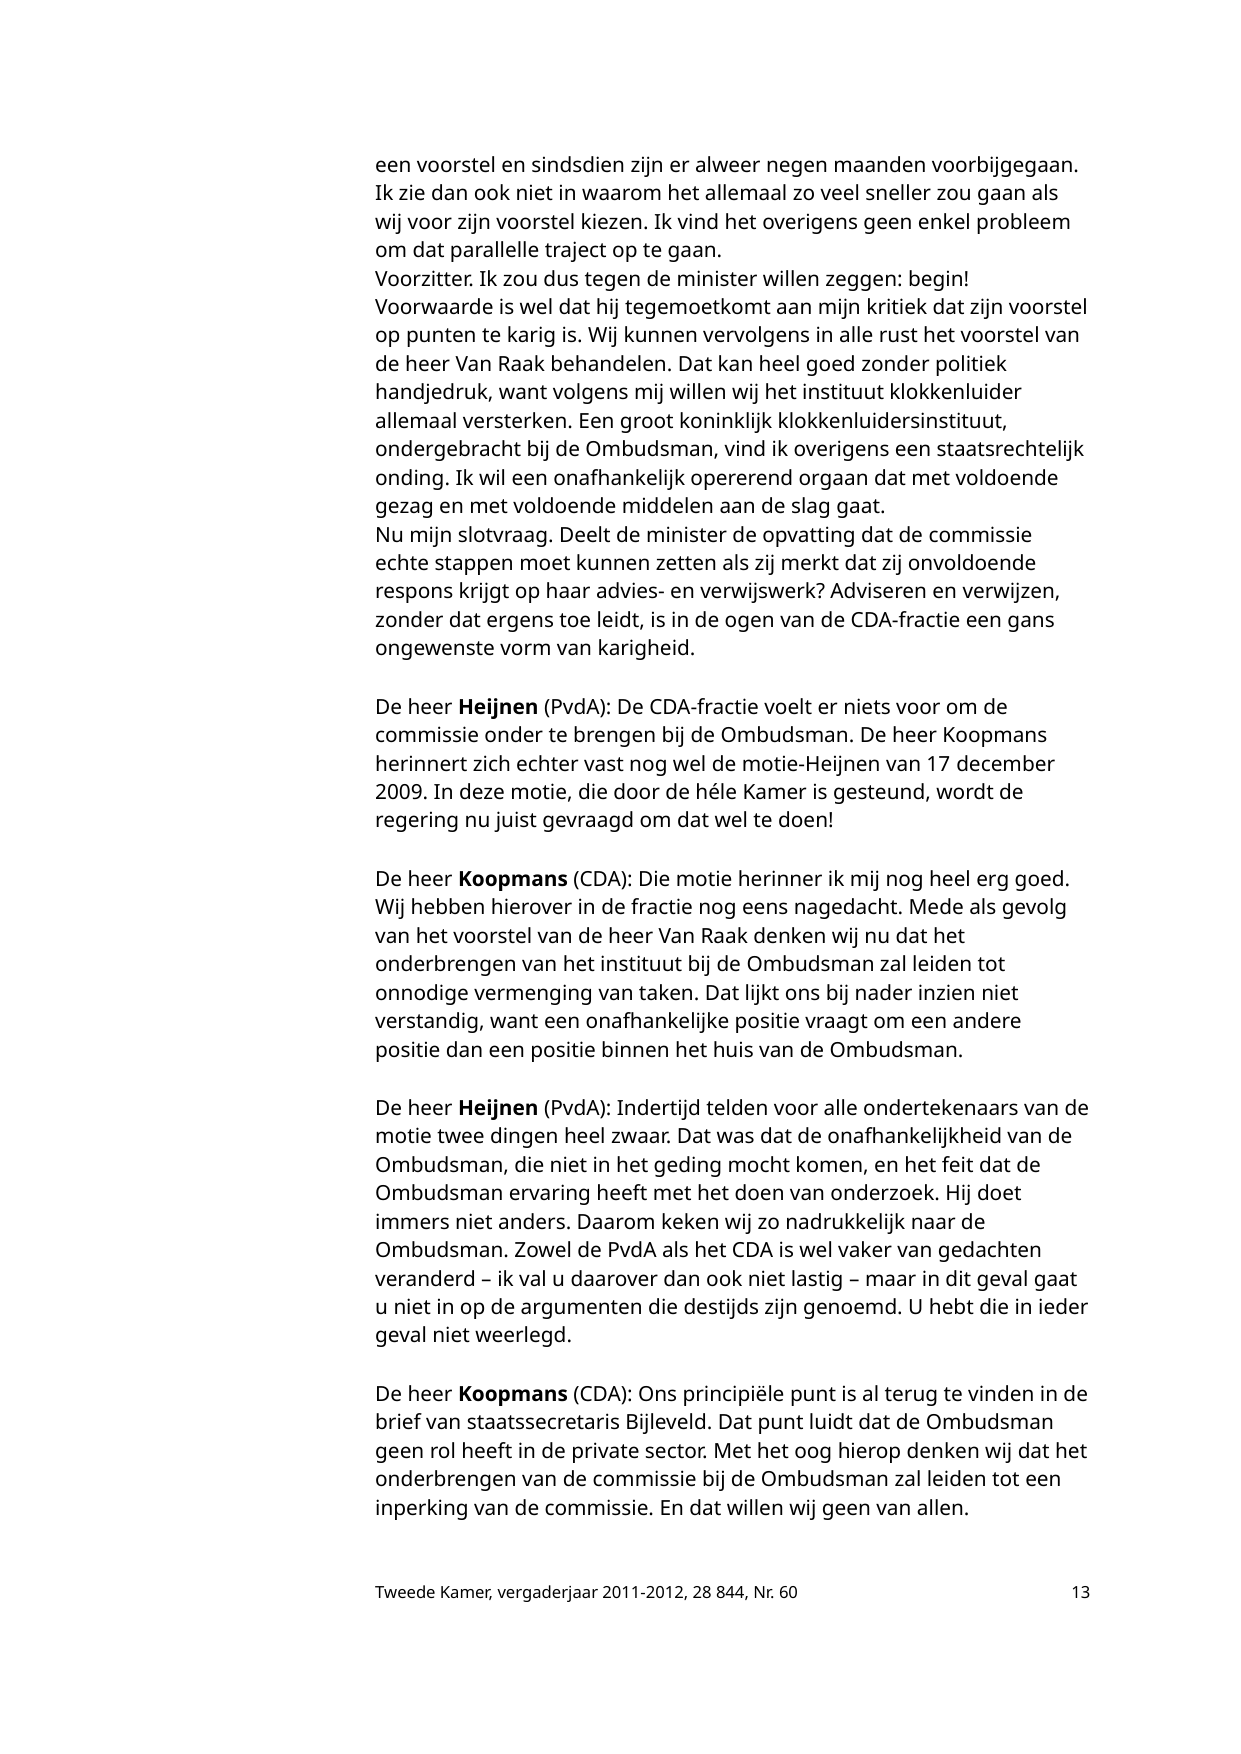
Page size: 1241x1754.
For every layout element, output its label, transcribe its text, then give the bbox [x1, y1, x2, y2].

text De heer Koopmans (CDA): Die motie herinner ik mij nog heel erg goed. Wij hebben hierover in de fractie nog eens nagedacht. Mede als gevolg van het voorstel van de heer Van Raak denken wij nu dat het onderbrengen van het instituut bij de Ombudsman zal leiden tot onnodige vermenging van taken. Dat lijkt ons bij nader inzien niet verstandig, want een onafhankelijke positie vraagt om een andere positie dan een positie binnen het huis van de Ombudsman. [375, 864, 1090, 1063]
text Voorzitter. Ik zou dus tegen de minister willen zeggen: begin! Voorwaarde is wel dat hij tegemoetkomt aan mijn kritiek dat zijn voorstel op punten te karig is. Wij kunnen vervolgens in alle rust het voorstel van de heer Van Raak behandelen. Dat kan heel goed zonder politiek handjedruk, want volgens mij willen wij het instituut klokkenluider allemaal versterken. Een groot koninklijk klokkenluidersinstituut, ondergebracht bij de Ombudsman, vind ik overigens een staatsrechtelijk onding. Ik wil een onafhankelijk opererend orgaan dat met voldoende gezag en met voldoende middelen aan de slag gaat. [375, 264, 1090, 520]
text Nu mijn slotvraag. Deelt de minister de opvatting dat de commissie echte stappen moet kunnen zetten als zij merkt dat zij onvoldoende respons krijgt op haar advies- en verwijswerk? Adviseren en verwijzen, zonder dat ergens toe leidt, is in de ogen van de CDA-fractie een gans ongewenste vorm van karigheid. [375, 520, 1090, 662]
text De heer Heijnen (PvdA): Indertijd telden voor alle ondertekenaars van de motie twee dingen heel zwaar. Dat was dat de onafhankelijkheid van de Ombudsman, die niet in het geding mocht komen, en het feit dat de Ombudsman ervaring heeft met het doen van onderzoek. Hij doet immers niet anders. Daarom keken wij zo nadrukkelijk naar de Ombudsman. Zowel de PvdA als het CDA is wel vaker van gedachten veranderd – ik val u daarover dan ook niet lastig – maar in dit geval gaat u niet in op de argumenten die destijds zijn genoemd. U hebt die in ieder geval niet weerlegd. [375, 1093, 1090, 1349]
text De heer Heijnen (PvdA): De CDA-fractie voelt er niets voor om de commissie onder te brengen bij de Ombudsman. De heer Koopmans herinnert zich echter vast nog wel de motie-Heijnen van 17 december 2009. In deze motie, die door de héle Kamer is gesteund, wordt de regering nu juist gevraagd om dat wel te doen! [375, 692, 1090, 834]
text een voorstel en sindsdien zijn er alweer negen maanden voorbijgegaan. Ik zie dan ook niet in waarom het allemaal zo veel sneller zou gaan als wij voor zijn voorstel kiezen. Ik vind het overigens geen enkel probleem om dat parallelle traject op te gaan. [375, 150, 1090, 264]
text De heer Koopmans (CDA): Ons principiële punt is al terug te vinden in de brief van staatssecretaris Bijleveld. Dat punt luidt dat de Ombudsman geen rol heeft in de private sector. Met het oog hierop denken wij dat het onderbrengen van de commissie bij de Ombudsman zal leiden tot een inperking van de commissie. En dat willen wij geen van allen. [375, 1379, 1090, 1521]
